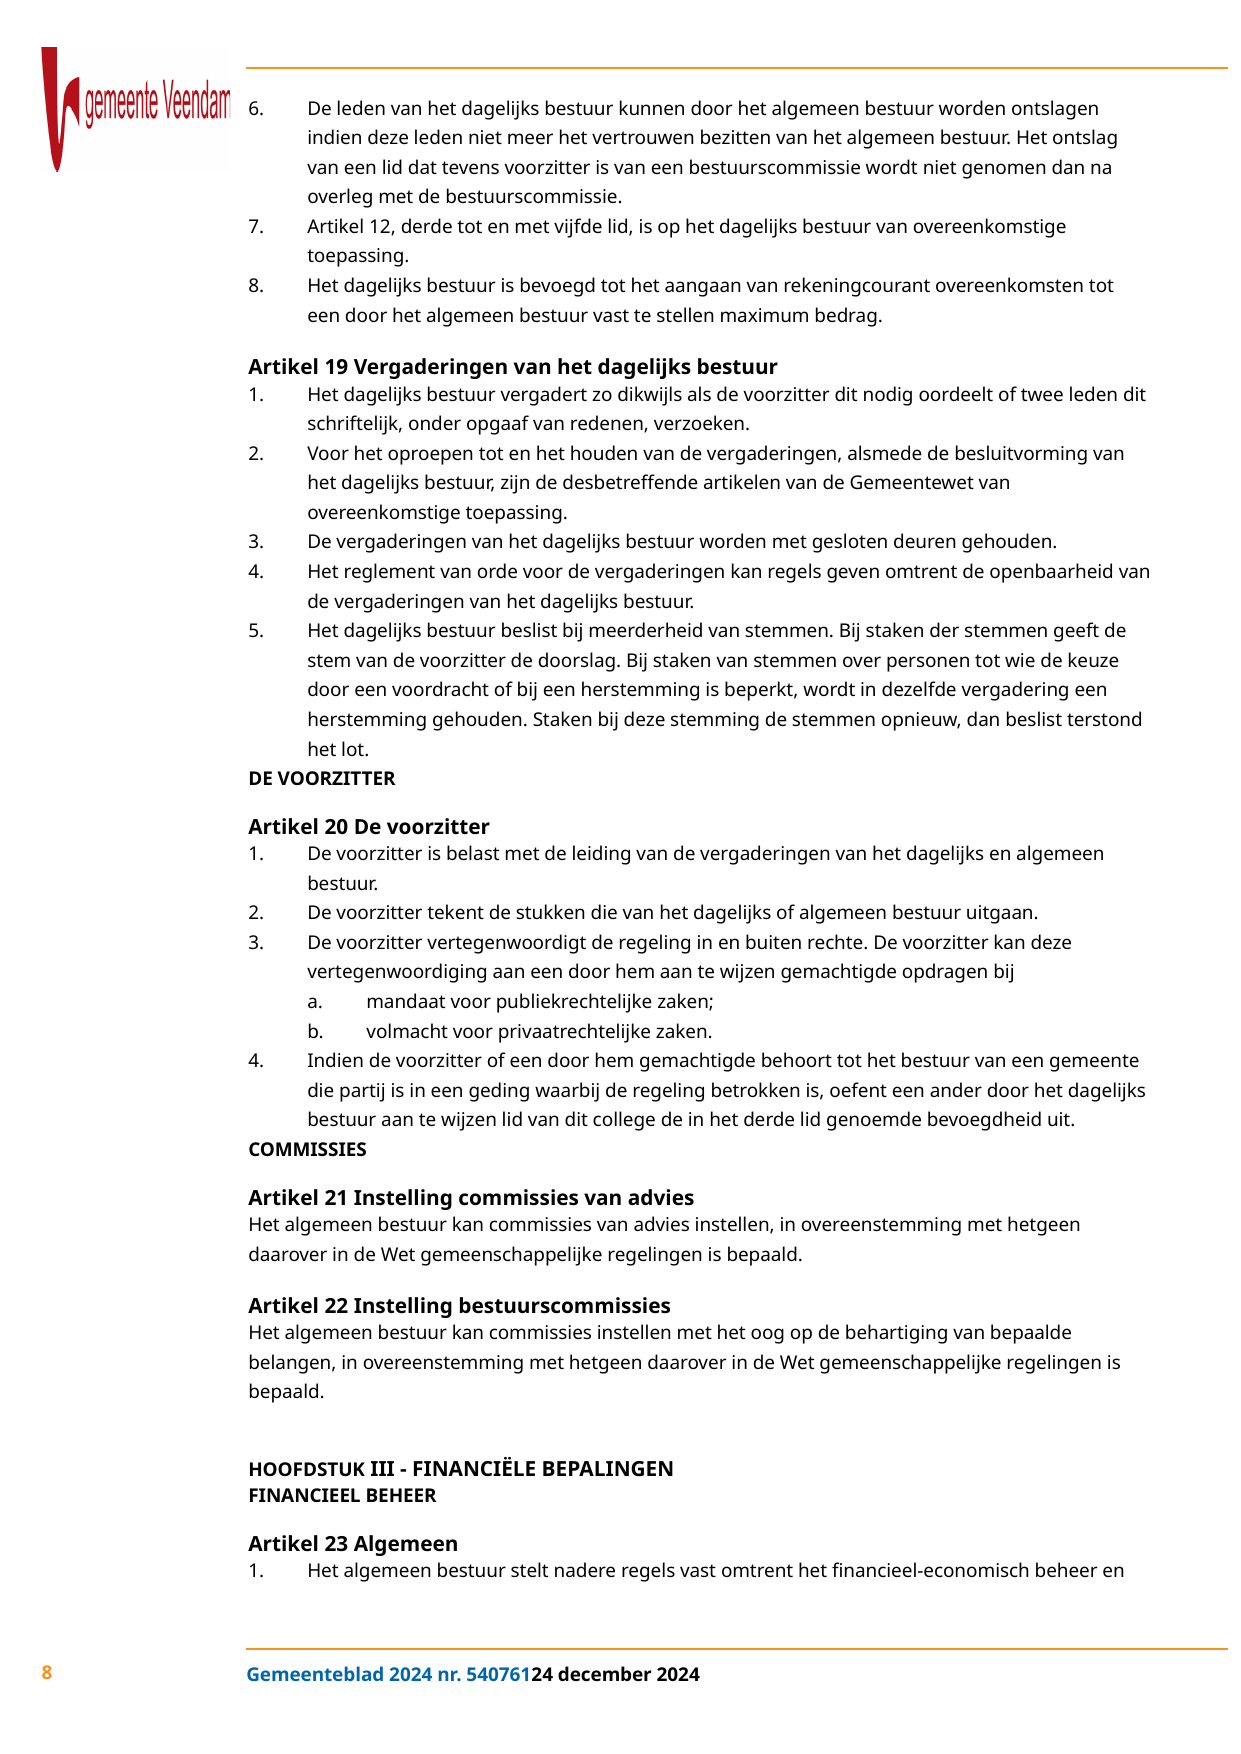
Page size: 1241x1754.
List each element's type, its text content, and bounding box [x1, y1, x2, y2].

text COMMISSIES [248, 1136, 1152, 1162]
list De voorzitter is belast met de leiding van de vergaderingen van het dagelijks en algemeen bestuur. [248, 840, 1152, 896]
list Het dagelijks bestuur is bevoegd tot het aangaan van rekeningcourant overeenkomsten tot een door het algemeen bestuur vast te stellen maximum bedrag. [248, 272, 1152, 328]
list volmacht voor privaatrechtelijke zaken. [307, 1018, 1152, 1043]
text Het algemeen bestuur kan commissies instellen met het oog op de behartiging van bepaalde belangen, in overeenstemming met hetgeen daarover in de Wet gemeenschappelijke regelingen is bepaald. [248, 1319, 1152, 1404]
list De voorzitter tekent de stukken die van het dagelijks of algemeen bestuur uitgaan. [248, 899, 1152, 925]
text Het algemeen bestuur kan commissies van advies instellen, in overeenstemming met hetgeen daarover in de Wet gemeenschappelijke regelingen is bepaald. [248, 1211, 1152, 1266]
text FINANCIEEL BEHEER [248, 1482, 1152, 1508]
list De vergaderingen van het dagelijks bestuur worden met gesloten deuren gehouden. [248, 529, 1152, 554]
text Artikel 21 Instelling commissies van advies [248, 1183, 1152, 1211]
text Artikel 19 Vergaderingen van het dagelijks bestuur [248, 352, 1152, 381]
text Artikel 20 De voorzitter [248, 812, 1152, 840]
list De voorzitter vertegenwoordigt de regeling in en buiten rechte. De voorzitter kan deze vertegenwoordiging aan een door hem aan te wijzen gemachtigde opdragen bij [248, 929, 1152, 984]
list Indien de voorzitter of een door hem gemachtigde behoort tot het bestuur van een gemeente die partij is in een geding waarbij de regeling betrokken is, oefent een ander door het dagelijks bestuur aan te wijzen lid van dit college de in het derde lid genoemde bevoegdheid uit. [248, 1047, 1152, 1132]
list Voor het oproepen tot en het houden van de vergaderingen, alsmede de besluitvorming van het dagelijks bestuur, zijn de desbetreffende artikelen van de Gemeentewet van overeenkomstige toepassing. [248, 440, 1152, 525]
list mandaat voor publiekrechtelijke zaken; [307, 988, 1152, 1014]
list Het dagelijks bestuur vergadert zo dikwijls als de voorzitter dit nodig oordeelt of twee leden dit schriftelijk, onder opgaaf van redenen, verzoeken. [248, 381, 1152, 436]
list Het dagelijks bestuur beslist bij meerderheid van stemmen. Bij staken der stemmen geeft de stem van de voorzitter de doorslag. Bij staken van stemmen over personen tot wie de keuze door een voordracht of bij een herstemming is beperkt, wordt in dezelfde vergadering een herstemming gehouden. Staken bij deze stemming de stemmen opnieuw, dan beslist terstond het lot. [248, 617, 1152, 761]
text DE VOORZITTER [248, 765, 1152, 791]
text Artikel 22 Instelling bestuurscommissies [248, 1291, 1152, 1319]
list De leden van het dagelijks bestuur kunnen door het algemeen bestuur worden ontslagen indien deze leden niet meer het vertrouwen bezitten van het algemeen bestuur. Het ontslag van een lid dat tevens voorzitter is van een bestuurscommissie wordt niet genomen dan na overleg met de bestuurscommissie. [248, 95, 1152, 209]
text Artikel 23 Algemeen [248, 1529, 1152, 1557]
list Het algemeen bestuur stelt nadere regels vast omtrent het financieel-economisch beheer en [248, 1557, 1152, 1583]
list Het reglement van orde voor de vergaderingen kan regels geven omtrent de openbaarheid van de vergaderingen van het dagelijks bestuur. [248, 558, 1152, 613]
list Artikel 12, derde tot en met vijfde lid, is op het dagelijks bestuur van overeenkomstige toepassing. [248, 213, 1152, 268]
text HOOFDSTUK III - FINANCIËLE BEPALINGEN [248, 1454, 1152, 1482]
picture [41, 47, 231, 172]
